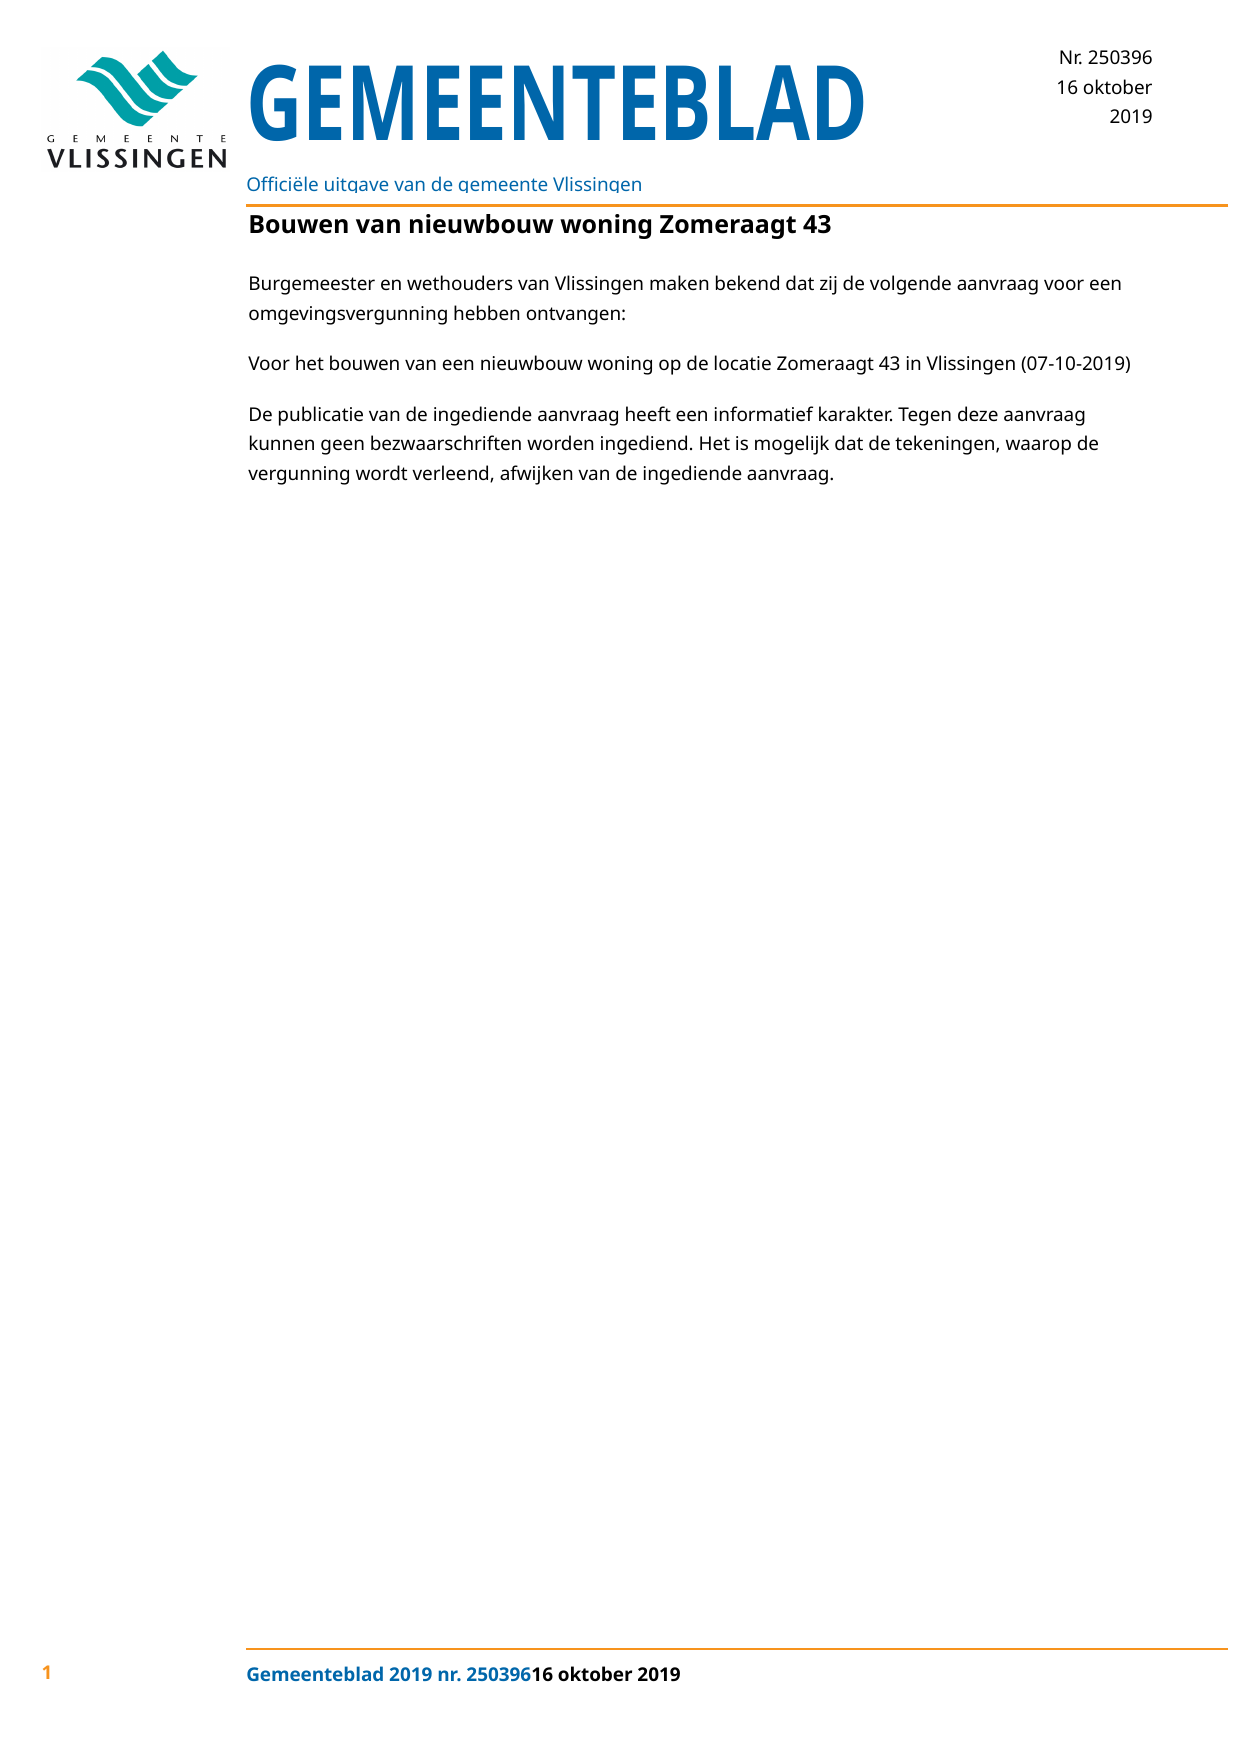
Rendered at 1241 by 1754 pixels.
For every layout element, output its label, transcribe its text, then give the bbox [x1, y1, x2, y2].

text Burgemeester en wethouders van Vlissingen maken bekend dat zij de volgende aanvraag voor een omgevingsvergunning hebben ontvangen: [248, 270, 1152, 326]
picture [41, 47, 231, 172]
text De publicatie van de ingediende aanvraag heeft een informatief karakter. Tegen deze aanvraag kunnen geen bezwaarschriften worden ingediend. Het is mogelijk dat de tekeningen, waarop de vergunning wordt verleend, afwijken van de ingediende aanvraag. [248, 401, 1152, 486]
text Bouwen van nieuwbouw woning Zomeraagt 43 [248, 207, 1152, 241]
text Voor het bouwen van een nieuwbouw woning op de locatie Zomeraagt 43 in Vlissingen (07-10-2019) [248, 350, 1152, 376]
